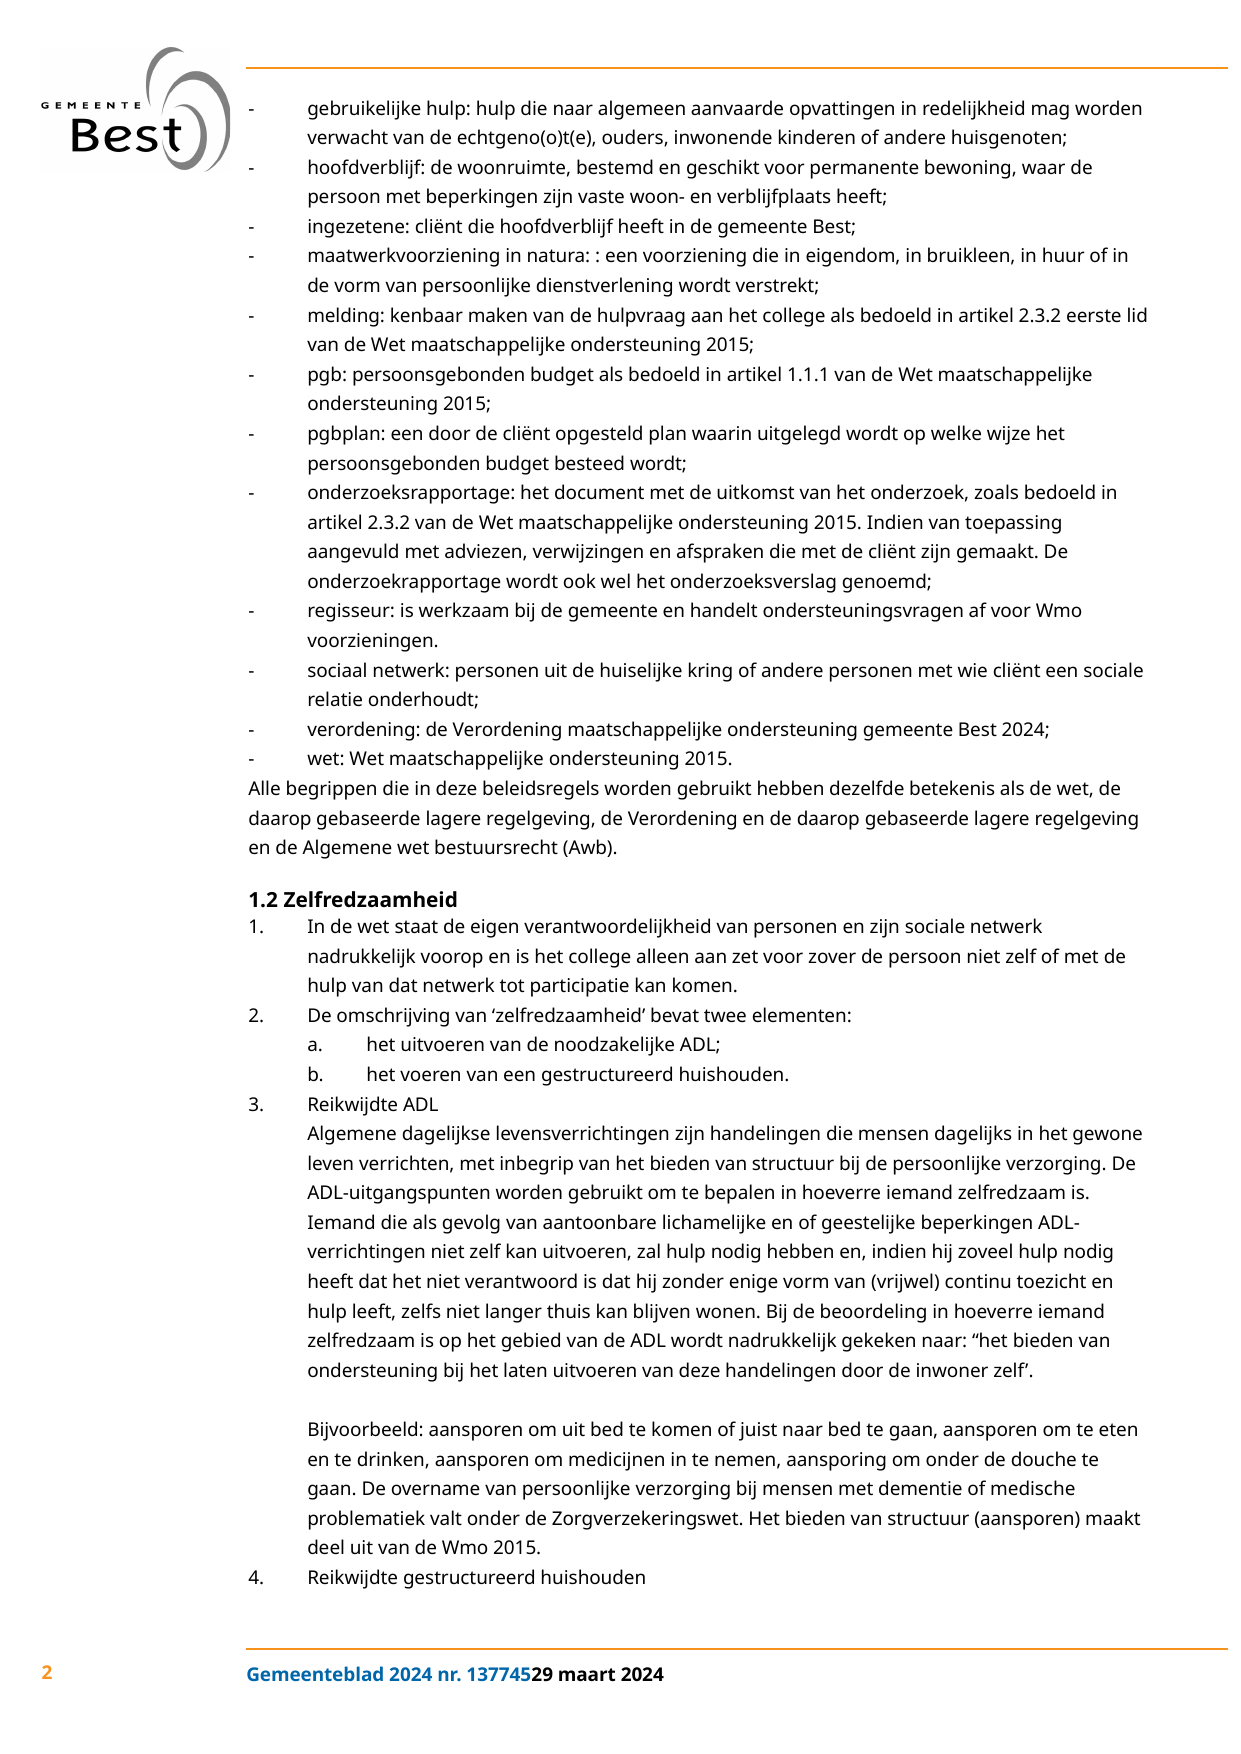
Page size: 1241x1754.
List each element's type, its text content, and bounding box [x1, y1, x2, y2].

list gebruikelijke hulp: hulp die naar algemeen aanvaarde opvattingen in redelijkheid mag worden verwacht van de echtgeno(o)t(e), ouders, inwonende kinderen of andere huisgenoten; [248, 95, 1152, 150]
list het voeren van een gestructureerd huishouden. [307, 1061, 1152, 1087]
list In de wet staat de eigen verantwoordelijkheid van personen en zijn sociale netwerk nadrukkelijk voorop en is het college alleen aan zet voor zover de persoon niet zelf of met de hulp van dat netwerk tot participatie kan komen. [248, 913, 1152, 998]
list pgbplan: een door de cliënt opgesteld plan waarin uitgelegd wordt op welke wijze het persoonsgebonden budget besteed wordt; [248, 420, 1152, 476]
list sociaal netwerk: personen uit de huiselijke kring of andere personen met wie cliënt een sociale relatie onderhoudt; [248, 657, 1152, 712]
list wet: Wet maatschappelijke ondersteuning 2015. [248, 746, 1152, 771]
list het uitvoeren van de noodzakelijke ADL; [307, 1032, 1152, 1057]
picture [41, 47, 231, 172]
list ingezetene: cliënt die hoofdverblijf heeft in de gemeente Best; [248, 213, 1152, 239]
list maatwerkvoorziening in natura: : een voorziening die in eigendom, in bruikleen, in huur of in de vorm van persoonlijke dienstverlening wordt verstrekt; [248, 243, 1152, 298]
list Bijvoorbeeld: aansporen om uit bed te komen of juist naar bed te gaan, aansporen om te eten en te drinken, aansporen om medicijnen in te nemen, aansporing om onder de douche te gaan. De overname van persoonlijke verzorging bij mensen met dementie of medische problematiek valt onder de Zorgverzekeringswet. Het bieden van structuur (aansporen) maakt deel uit van de Wmo 2015. [248, 1416, 1152, 1560]
list verordening: de Verordening maatschappelijke ondersteuning gemeente Best 2024; [248, 716, 1152, 742]
text 1.2 Zelfredzaamheid [248, 885, 1152, 913]
list Reikwijdte gestructureerd huishouden [248, 1564, 1152, 1590]
list Reikwijdte ADL [248, 1091, 1152, 1116]
list De omschrijving van ‘zelfredzaamheid’ bevat twee elementen: [248, 1002, 1152, 1028]
list Algemene dagelijkse levensverrichtingen zijn handelingen die mensen dagelijks in het gewone leven verrichten, met inbegrip van het bieden van structuur bij de persoonlijke verzorging. De ADL-uitgangspunten worden gebruikt om te bepalen in hoeverre iemand zelfredzaam is. Iemand die als gevolg van aantoonbare lichamelijke en of geestelijke beperkingen ADL-verrichtingen niet zelf kan uitvoeren, zal hulp nodig hebben en, indien hij zoveel hulp nodig heeft dat het niet verantwoord is dat hij zonder enige vorm van (vrijwel) continu toezicht en hulp leeft, zelfs niet langer thuis kan blijven wonen. Bij de beoordeling in hoeverre iemand zelfredzaam is op het gebied van de ADL wordt nadrukkelijk gekeken naar: “het bieden van ondersteuning bij het laten uitvoeren van deze handelingen door de inwoner zelf’. [248, 1120, 1152, 1383]
text Alle begrippen die in deze beleidsregels worden gebruikt hebben dezelfde betekenis als de wet, de daarop gebaseerde lagere regelgeving, de Verordening en de daarop gebaseerde lagere regelgeving en de Algemene wet bestuursrecht (Awb). [248, 775, 1152, 860]
list hoofdverblijf: de woonruimte, bestemd en geschikt voor permanente bewoning, waar de persoon met beperkingen zijn vaste woon- en verblijfplaats heeft; [248, 154, 1152, 209]
list melding: kenbaar maken van de hulpvraag aan het college als bedoeld in artikel 2.3.2 eerste lid van de Wet maatschappelijke ondersteuning 2015; [248, 302, 1152, 357]
list regisseur: is werkzaam bij de gemeente en handelt ondersteuningsvragen af voor Wmo voorzieningen. [248, 598, 1152, 653]
list pgb: persoonsgebonden budget als bedoeld in artikel 1.1.1 van de Wet maatschappelijke ondersteuning 2015; [248, 361, 1152, 416]
list onderzoeksrapportage: het document met de uitkomst van het onderzoek, zoals bedoeld in artikel 2.3.2 van de Wet maatschappelijke ondersteuning 2015. Indien van toepassing aangevuld met adviezen, verwijzingen en afspraken die met de cliënt zijn gemaakt. De onderzoekrapportage wordt ook wel het onderzoeksverslag genoemd; [248, 479, 1152, 594]
